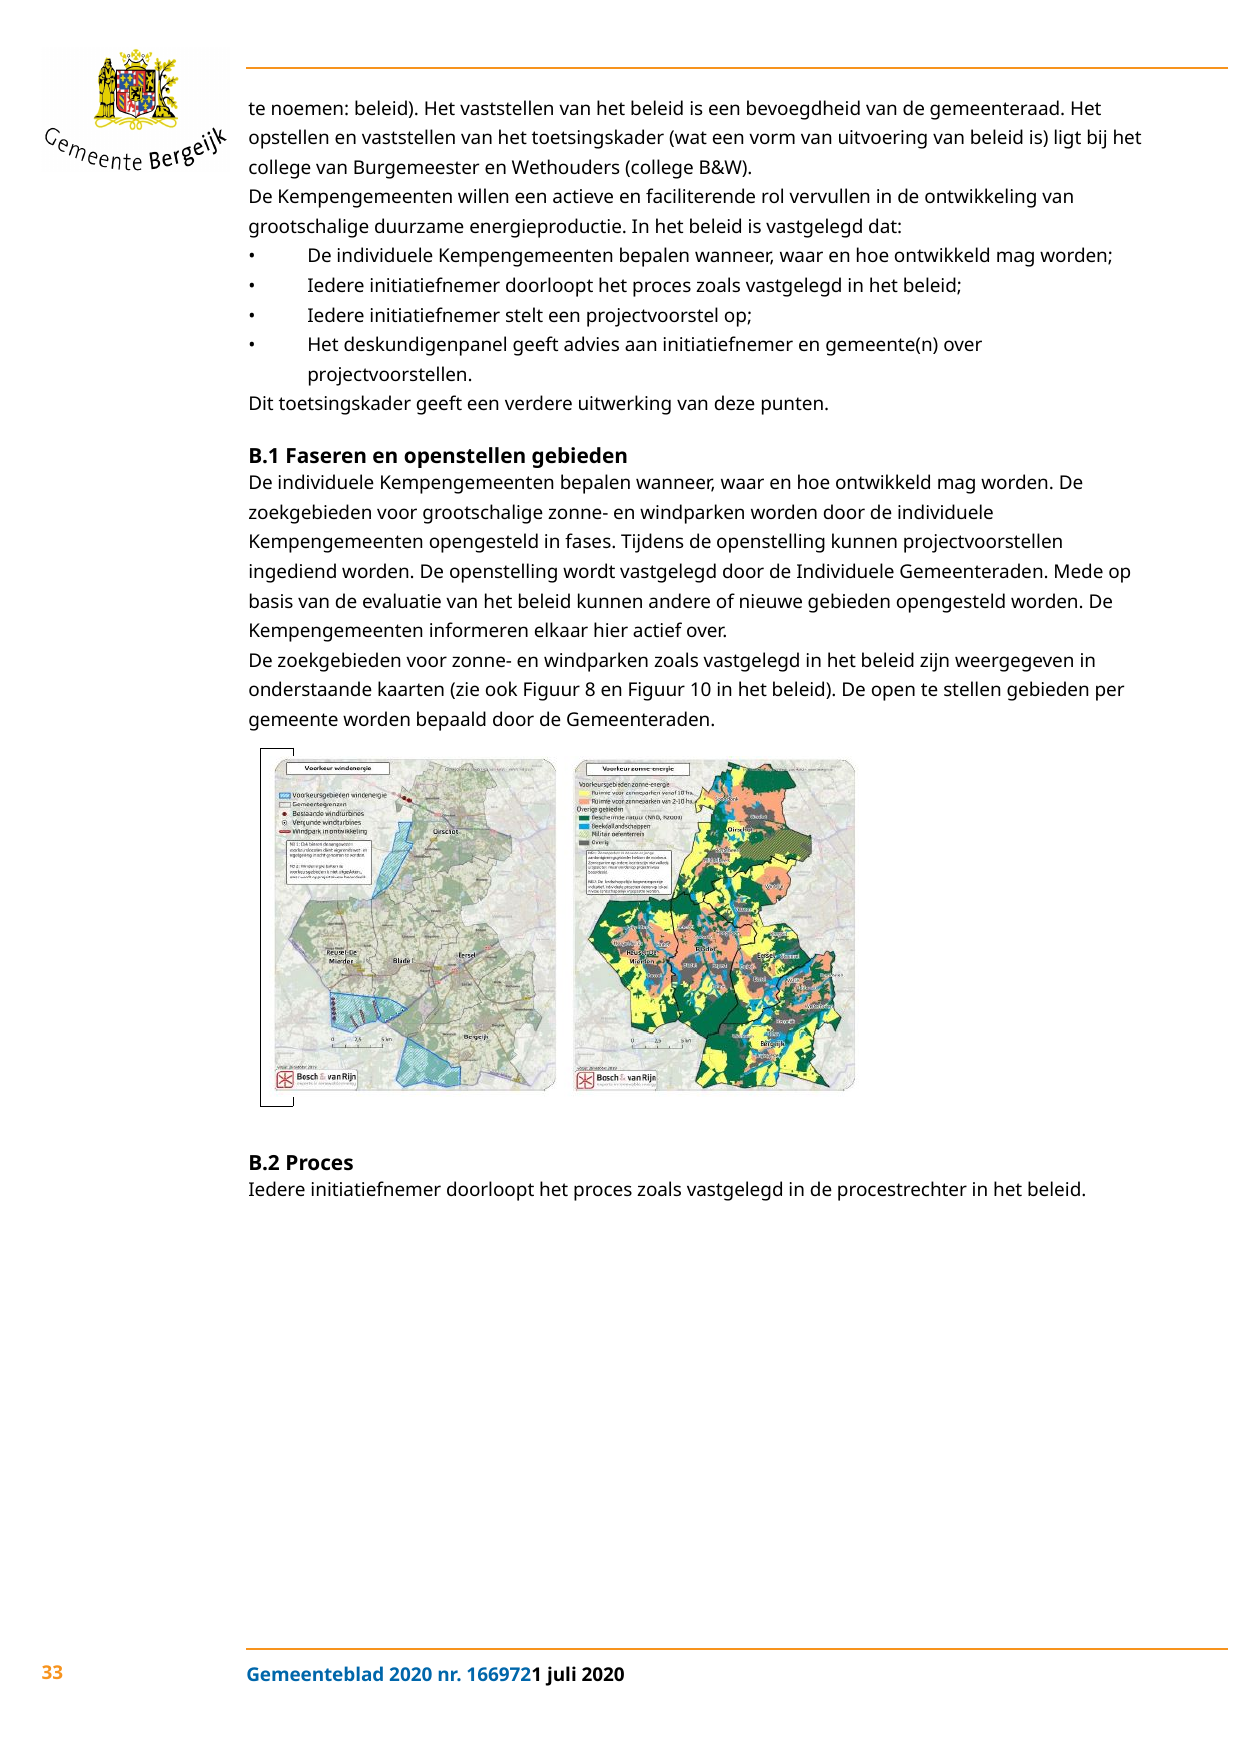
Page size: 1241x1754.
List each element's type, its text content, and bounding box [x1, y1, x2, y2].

list Iedere initiatiefnemer doorloopt het proces zoals vastgelegd in het beleid; [248, 272, 1152, 298]
text te noemen: beleid). Het vaststellen van het beleid is een bevoegdheid van de gemeenteraad. Het opstellen en vaststellen van het toetsingskader (wat een vorm van uitvoering van beleid is) ligt bij het college van Burgemeester en Wethouders (college B&W). [248, 95, 1152, 180]
picture [268, 756, 860, 1097]
text De zoekgebieden voor zonne- en windparken zoals vastgelegd in het beleid zijn weergegeven in onderstaande kaarten (zie ook Figuur 8 en Figuur 10 in het beleid). De open te stellen gebieden per gemeente worden bepaald door de Gemeenteraden. [248, 647, 1152, 732]
list Iedere initiatiefnemer stelt een projectvoorstel op; [248, 302, 1152, 328]
text B.1 Faseren en openstellen gebieden [248, 441, 1152, 469]
text B.2 Proces [248, 1148, 1152, 1176]
list De individuele Kempengemeenten bepalen wanneer, waar en hoe ontwikkeld mag worden; [248, 243, 1152, 268]
text De individuele Kempengemeenten bepalen wanneer, waar en hoe ontwikkeld mag worden. De zoekgebieden voor grootschalige zonne- en windparken worden door de individuele Kempengemeenten opengesteld in fases. Tijdens de openstelling kunnen projectvoorstellen ingediend worden. De openstelling wordt vastgelegd door de Individuele Gemeenteraden. Mede op basis van de evaluatie van het beleid kunnen andere of nieuwe gebieden opengesteld worden. De Kempengemeenten informeren elkaar hier actief over. [248, 469, 1152, 643]
list Het deskundigenpanel geeft advies aan initiatiefnemer en gemeente(n) over projectvoorstellen. [248, 331, 1152, 387]
text Dit toetsingskader geeft een verdere uitwerking van deze punten. [248, 391, 1152, 416]
text Iedere initiatiefnemer doorloopt het proces zoals vastgelegd in de procestrechter in het beleid. [248, 1176, 1152, 1202]
text De Kempengemeenten willen een actieve en faciliterende rol vervullen in de ontwikkeling van grootschalige duurzame energieproductie. In het beleid is vastgelegd dat: [248, 183, 1152, 239]
picture [41, 47, 231, 172]
